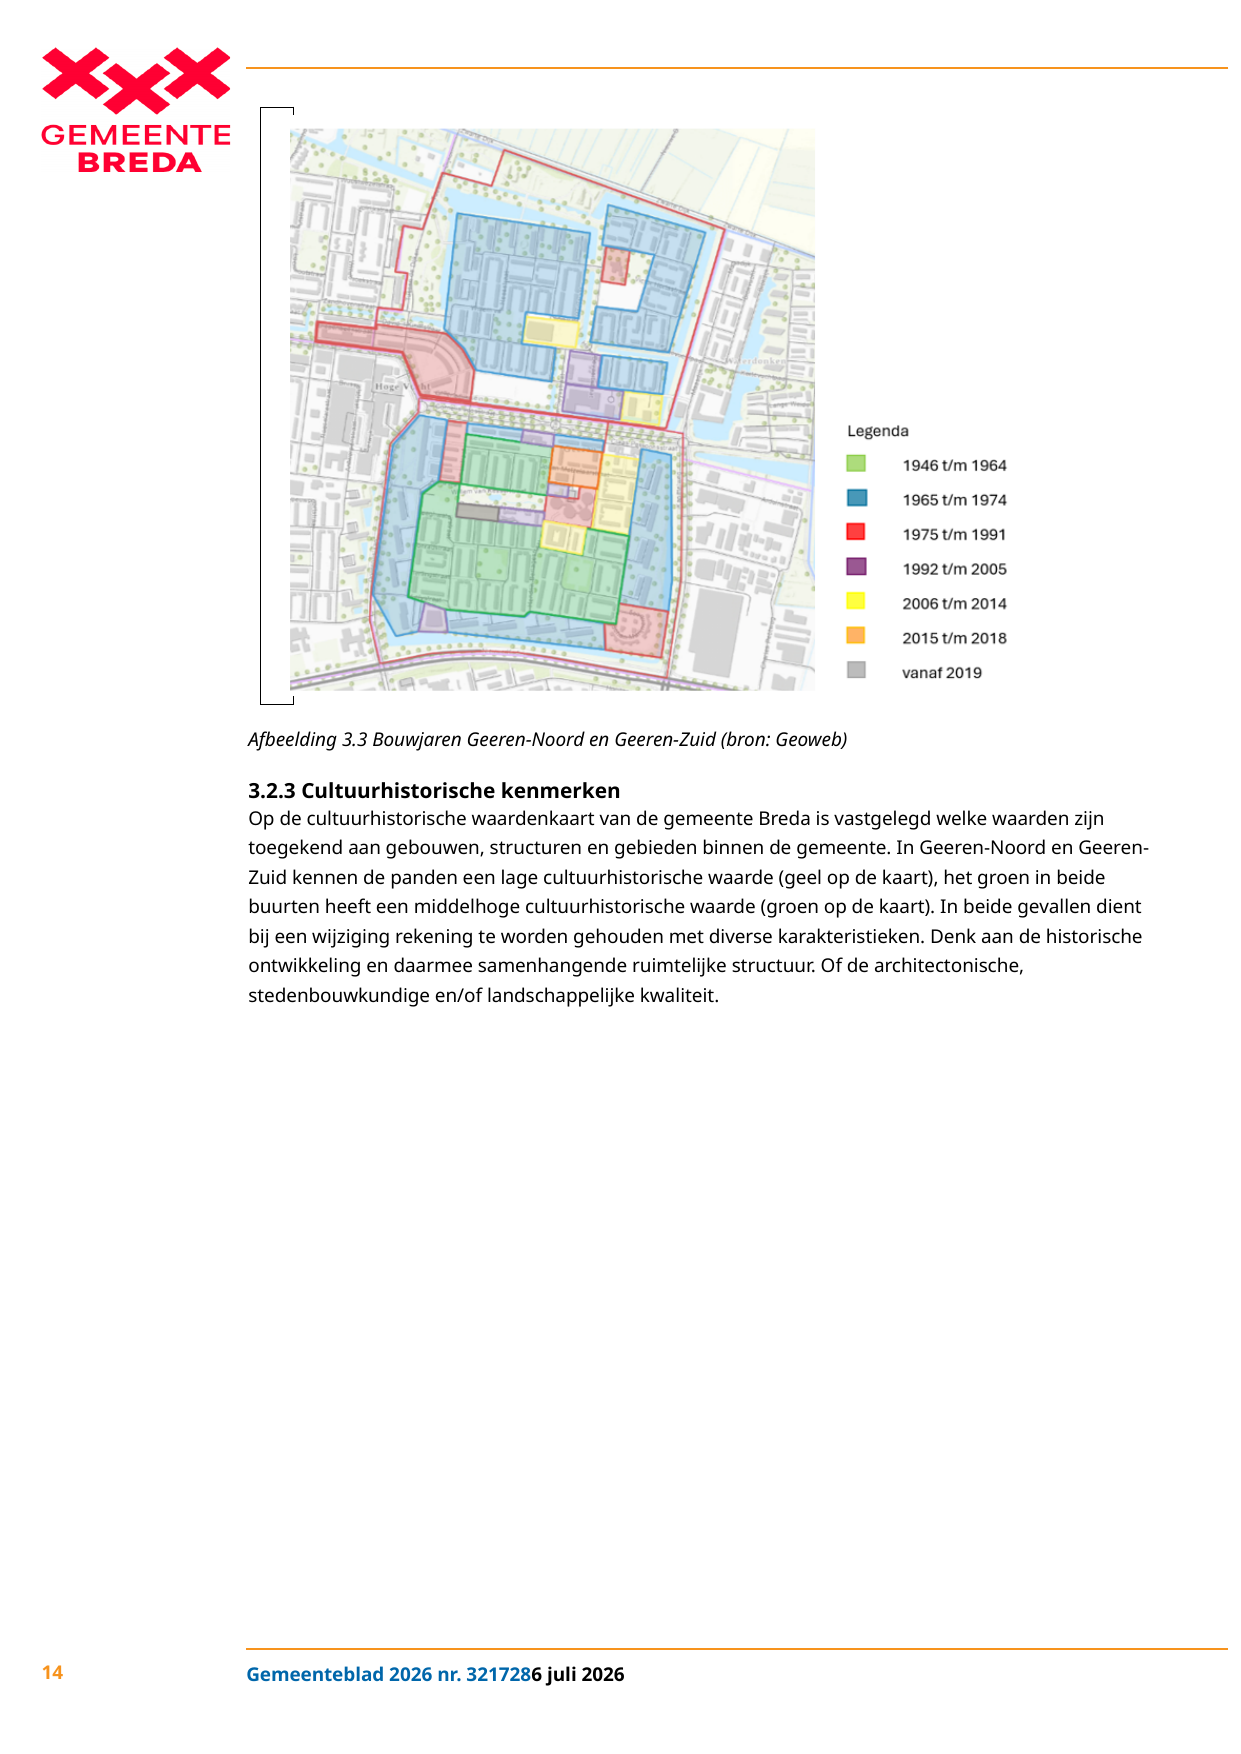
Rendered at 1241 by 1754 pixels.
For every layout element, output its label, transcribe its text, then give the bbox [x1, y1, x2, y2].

text Afbeelding 3.3 Bouwjaren Geeren-Noord en Geeren-Zuid (bron: Geoweb) [248, 726, 1152, 752]
picture [41, 47, 231, 172]
text 3.2.3 Cultuurhistorische kenmerken [248, 776, 1152, 805]
picture [268, 115, 1037, 696]
text Op de cultuurhistorische waardenkaart van de gemeente Breda is vastgelegd welke waarden zijn toegekend aan gebouwen, structuren en gebieden binnen de gemeente. In Geeren-Noord en Geeren-Zuid kennen de panden een lage cultuurhistorische waarde (geel op de kaart), het groen in beide buurten heeft een middelhoge cultuurhistorische waarde (groen op de kaart). In beide gevallen dient bij een wijziging rekening te worden gehouden met diverse karakteristieken. Denk aan de historische ontwikkeling en daarmee samenhangende ruimtelijke structuur. Of de architectonische, stedenbouwkundige en/of landschappelijke kwaliteit. [248, 805, 1152, 1008]
